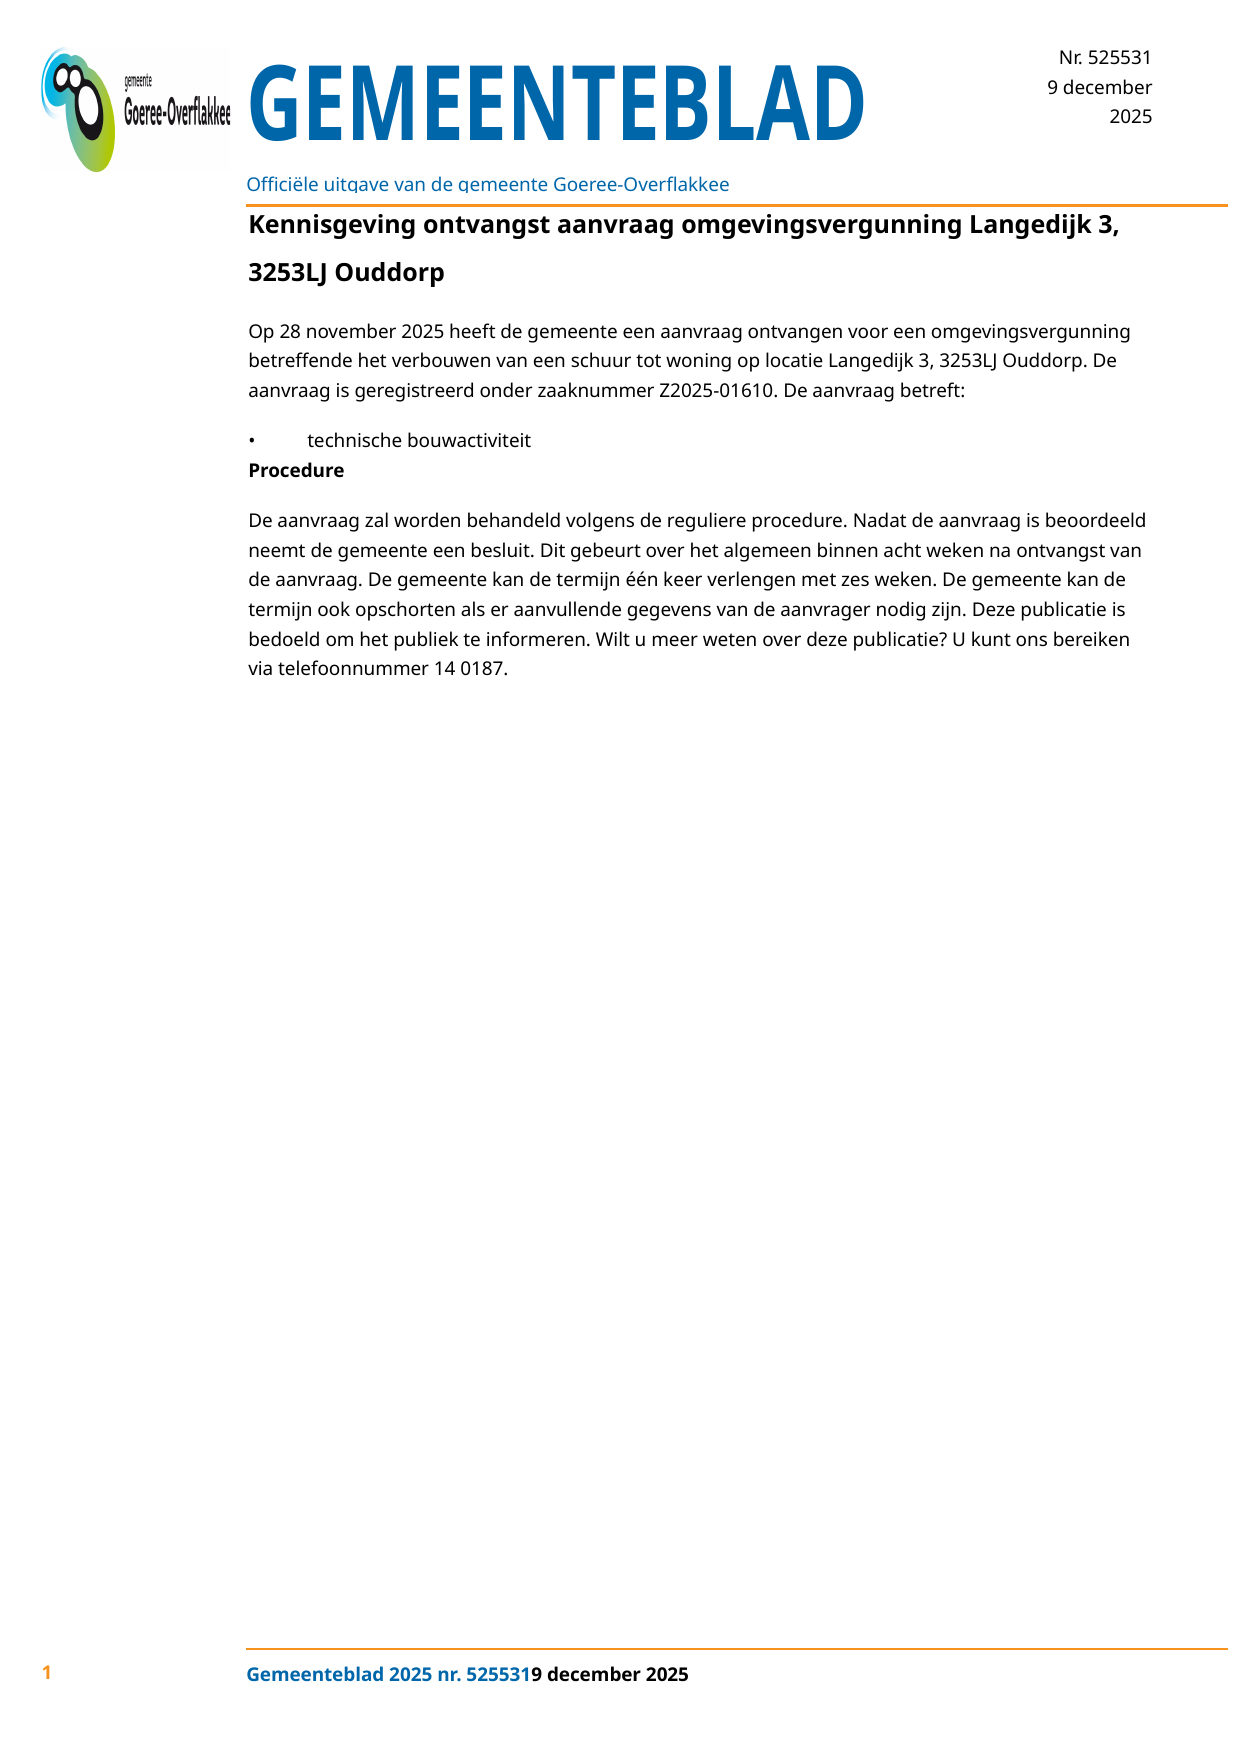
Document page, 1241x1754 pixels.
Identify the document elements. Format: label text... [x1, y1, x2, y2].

text Procedure [248, 457, 1152, 483]
picture [41, 47, 231, 172]
text Op 28 november 2025 heeft de gemeente een aanvraag ontvangen voor een omgevingsvergunning betreffende het verbouwen van een schuur tot woning op locatie Langedijk 3, 3253LJ Ouddorp. De aanvraag is geregistreerd onder zaaknummer Z2025-01610. De aanvraag betreft: [248, 318, 1152, 403]
text Kennisgeving ontvangst aanvraag omgevingsvergunning Langedijk 3, 3253LJ Ouddorp [248, 207, 1152, 288]
list technische bouwactiviteit [248, 427, 1152, 453]
text De aanvraag zal worden behandeld volgens de reguliere procedure. Nadat de aanvraag is beoordeeld neemt de gemeente een besluit. Dit gebeurt over het algemeen binnen acht weken na ontvangst van de aanvraag. De gemeente kan de termijn één keer verlengen met zes weken. De gemeente kan de termijn ook opschorten als er aanvullende gegevens van de aanvrager nodig zijn. Deze publicatie is bedoeld om het publiek te informeren. Wilt u meer weten over deze publicatie? U kunt ons bereiken via telefoonnummer 14 0187. [248, 507, 1152, 681]
